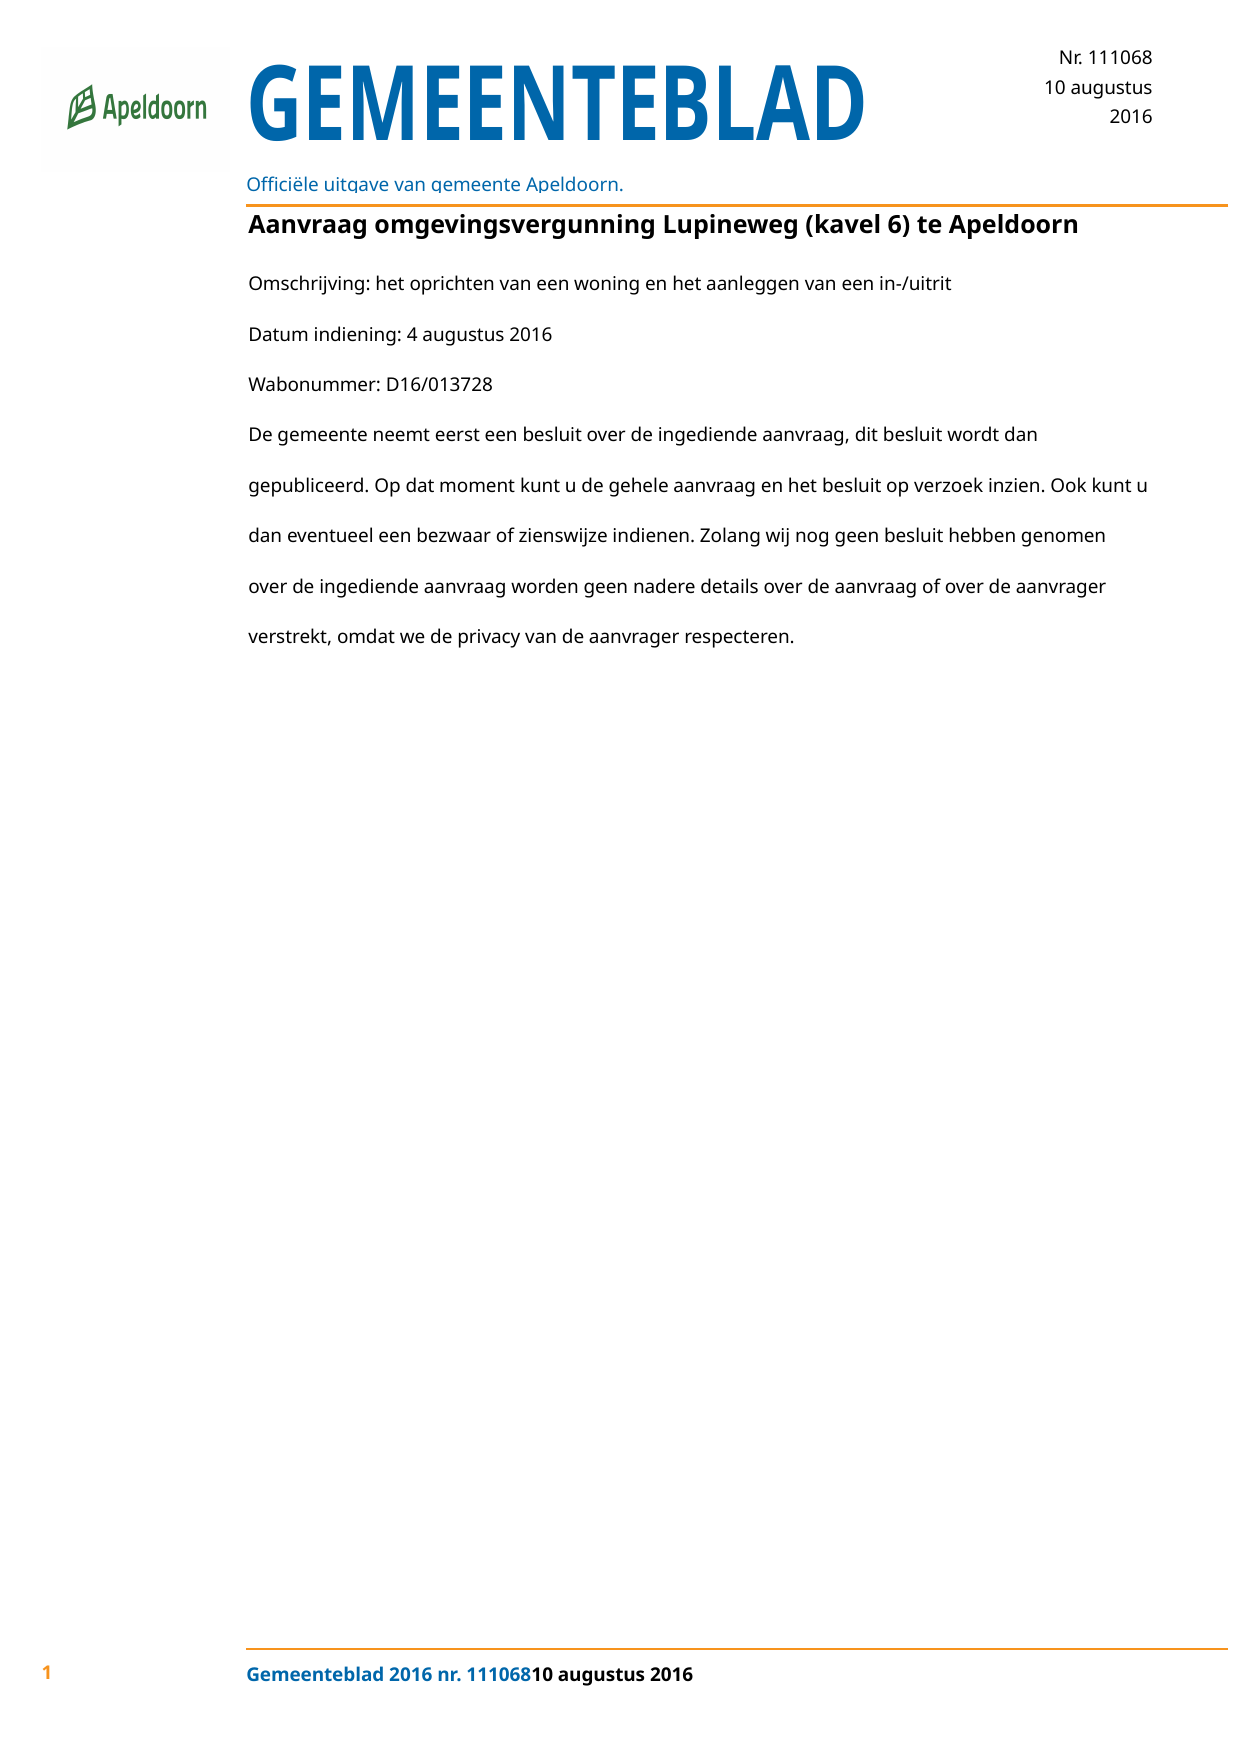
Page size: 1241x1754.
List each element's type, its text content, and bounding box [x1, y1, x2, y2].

text Wabonummer: D16/013728 [248, 371, 1152, 397]
text dan eventueel een bezwaar of zienswijze indienen. Zolang wij nog geen besluit hebben genomen [248, 522, 1152, 548]
text De gemeente neemt eerst een besluit over de ingediende aanvraag, dit besluit wordt dan [248, 422, 1152, 447]
text Datum indiening: 4 augustus 2016 [248, 321, 1152, 346]
text Omschrijving: het oprichten van een woning en het aanleggen van een in-/uitrit [248, 270, 1152, 296]
text gepubliceerd. Op dat moment kunt u de gehele aanvraag en het besluit op verzoek inzien. Ook kunt u [248, 472, 1152, 498]
text verstrekt, omdat we de privacy van de aanvrager respecteren. [248, 623, 1152, 649]
text over de ingediende aanvraag worden geen nadere details over de aanvraag of over de aanvrager [248, 573, 1152, 598]
picture [41, 47, 231, 172]
text Aanvraag omgevingsvergunning Lupineweg (kavel 6) te Apeldoorn [248, 207, 1152, 241]
